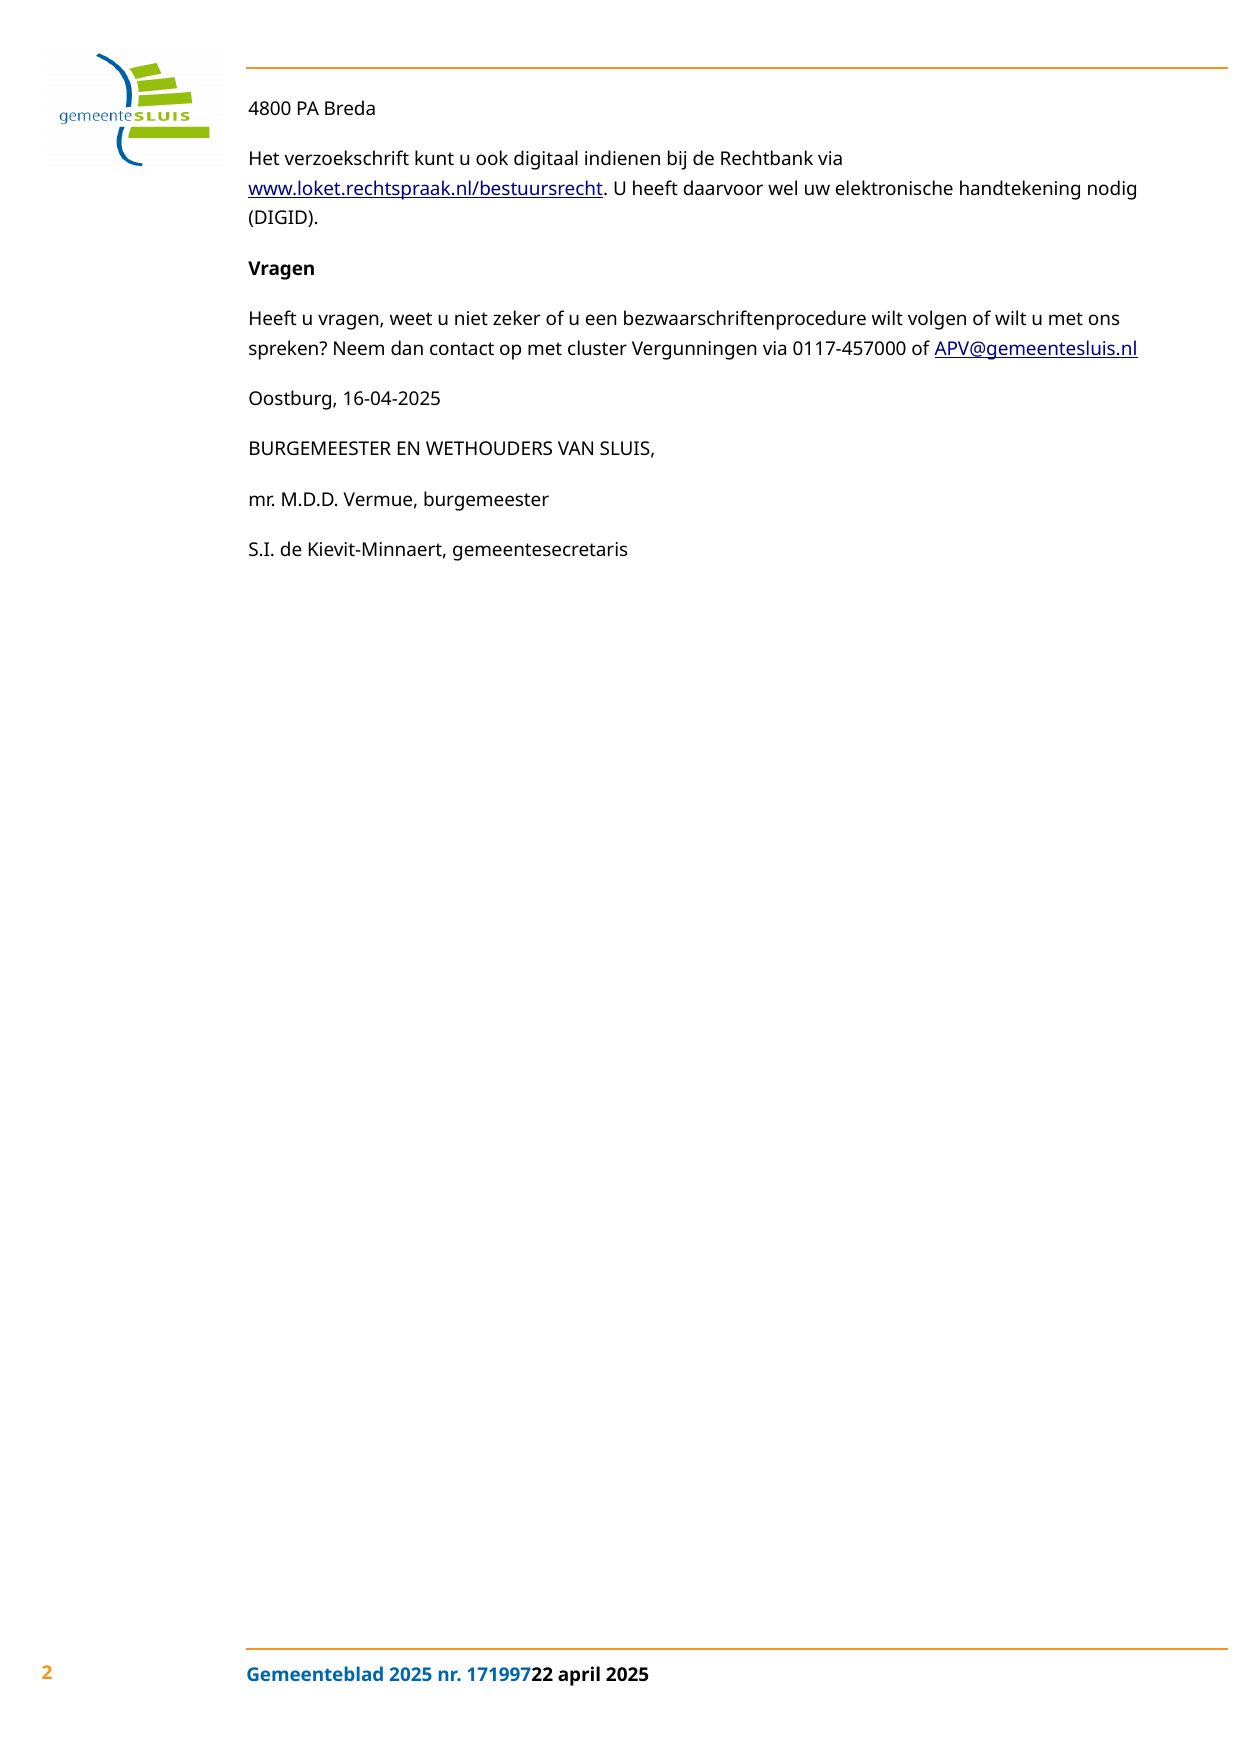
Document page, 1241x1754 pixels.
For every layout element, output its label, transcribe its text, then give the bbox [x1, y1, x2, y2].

text Heeft u vragen, weet u niet zeker of u een bezwaarschriftenprocedure wilt volgen of wilt u met ons spreken? Neem dan contact op met cluster Vergunningen via 0117-457000 of APV@gemeentesluis.nl [248, 305, 1152, 361]
text Vragen [248, 255, 1152, 281]
text mr. M.D.D. Vermue, burgemeester [248, 486, 1152, 512]
text Het verzoekschrift kunt u ook digitaal indienen bij de Rechtbank via www.loket.rechtspraak.nl/bestuursrecht. U heeft daarvoor wel uw elektronische handtekening nodig (DIGID). [248, 145, 1152, 230]
text 4800 PA Breda [248, 95, 1152, 121]
text Oostburg, 16-04-2025 [248, 385, 1152, 411]
text BURGEMEESTER EN WETHOUDERS VAN SLUIS, [248, 436, 1152, 461]
text S.I. de Kievit-Minnaert, gemeentesecretaris [248, 536, 1152, 562]
picture [41, 47, 231, 172]
